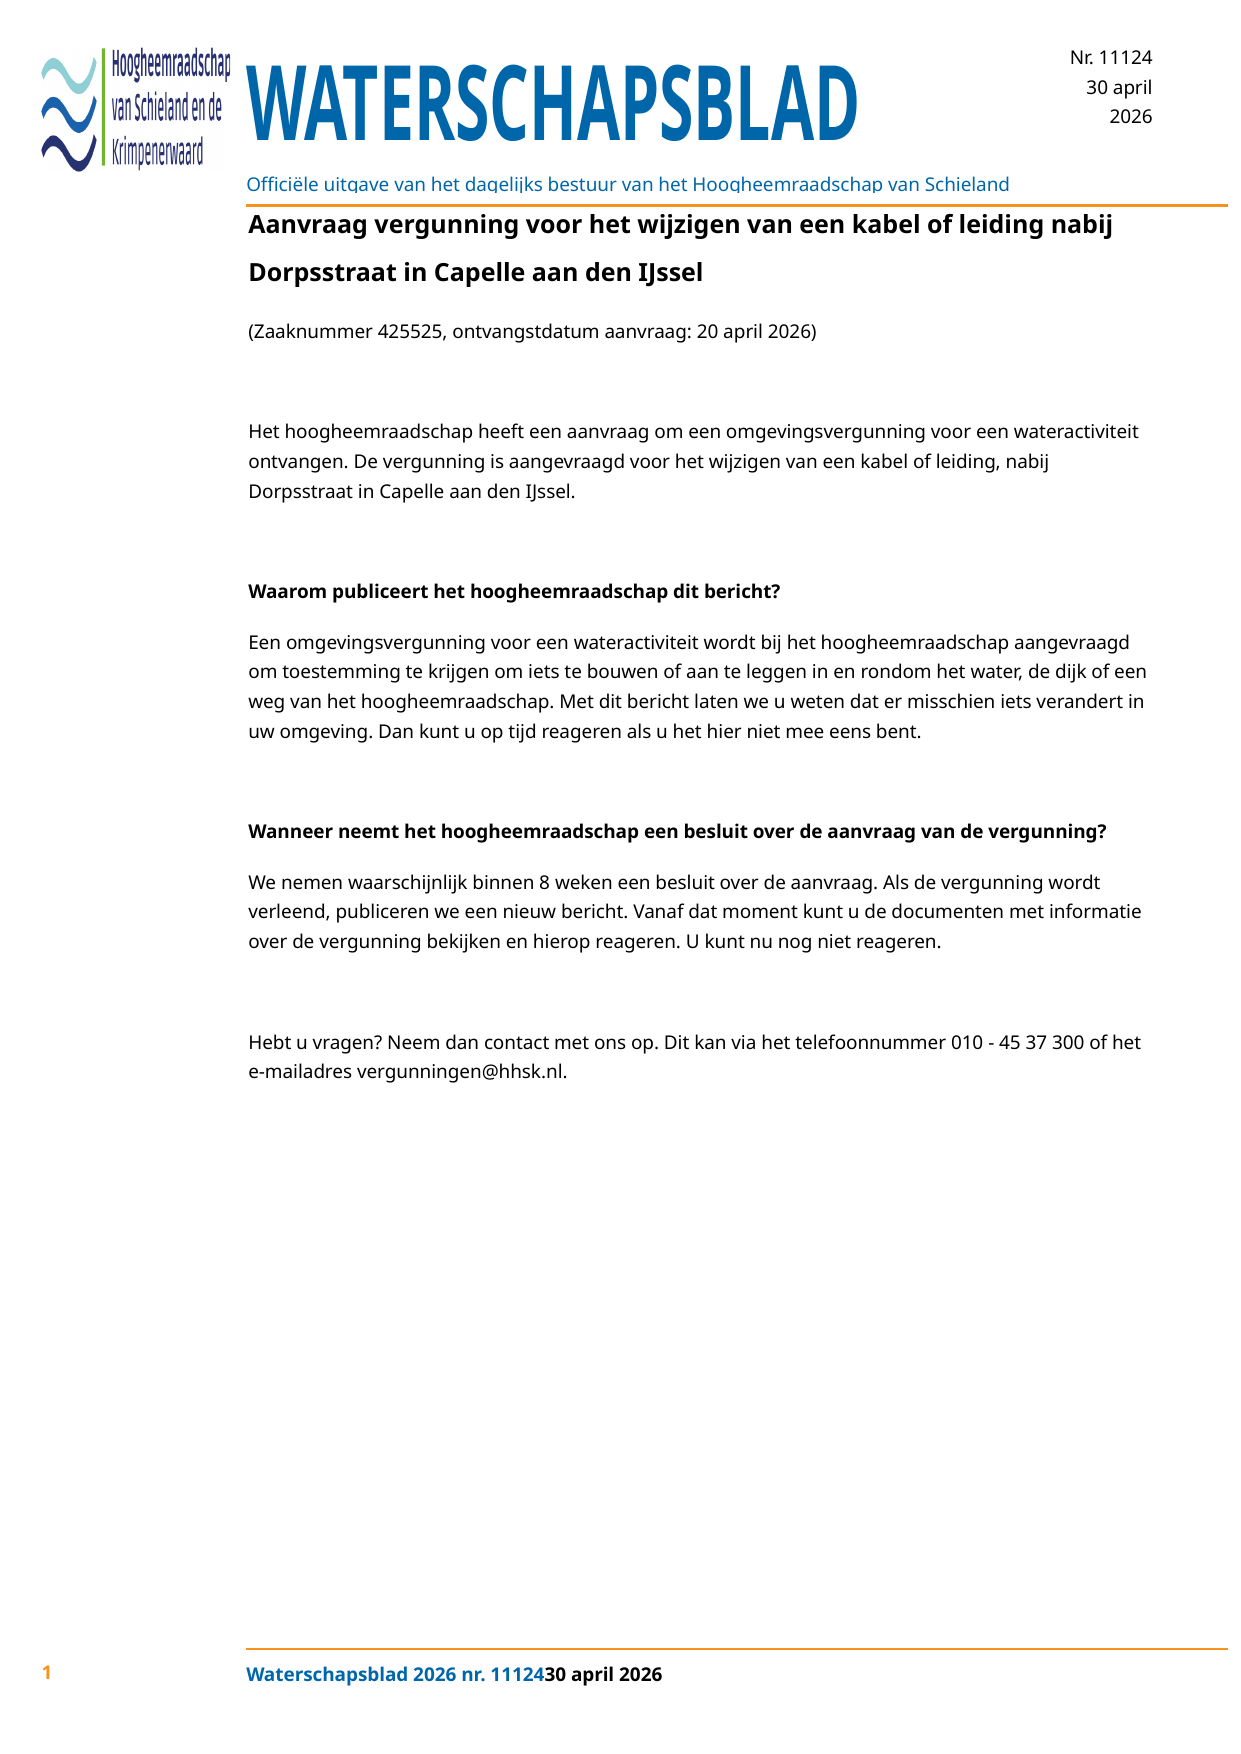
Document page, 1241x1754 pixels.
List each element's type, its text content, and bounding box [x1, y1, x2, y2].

text We nemen waarschijnlijk binnen 8 weken een besluit over de aanvraag. Als de vergunning wordt verleend, publiceren we een nieuw bericht. Vanaf dat moment kunt u de documenten met informatie over de vergunning bekijken en hierop reageren. U kunt nu nog niet reageren. [248, 869, 1152, 954]
text Aanvraag vergunning voor het wijzigen van een kabel of leiding nabij Dorpsstraat in Capelle aan den IJssel [248, 207, 1152, 288]
picture [41, 47, 231, 172]
text Het hoogheemraadschap heeft een aanvraag om een omgevingsvergunning voor een wateractiviteit ontvangen. De vergunning is aangevraagd voor het wijzigen van een kabel of leiding, nabij Dorpsstraat in Capelle aan den IJssel. [248, 419, 1152, 504]
text Waarom publiceert het hoogheemraadschap dit bericht? [248, 579, 1152, 604]
text Wanneer neemt het hoogheemraadschap een besluit over de aanvraag van de vergunning? [248, 819, 1152, 844]
text Een omgevingsvergunning voor een wateractiviteit wordt bij het hoogheemraadschap aangevraagd om toestemming te krijgen om iets te bouwen of aan te leggen in en rondom het water, de dijk of een weg van het hoogheemraadschap. Met dit bericht laten we u weten dat er misschien iets verandert in uw omgeving. Dan kunt u op tijd reageren als u het hier niet mee eens bent. [248, 629, 1152, 744]
text Hebt u vragen? Neem dan contact met ons op. Dit kan via het telefoonnummer 010 - 45 37 300 of het e-mailadres vergunningen@hhsk.nl. [248, 1029, 1152, 1084]
text (Zaaknummer 425525, ontvangstdatum aanvraag: 20 april 2026) [248, 318, 1152, 344]
